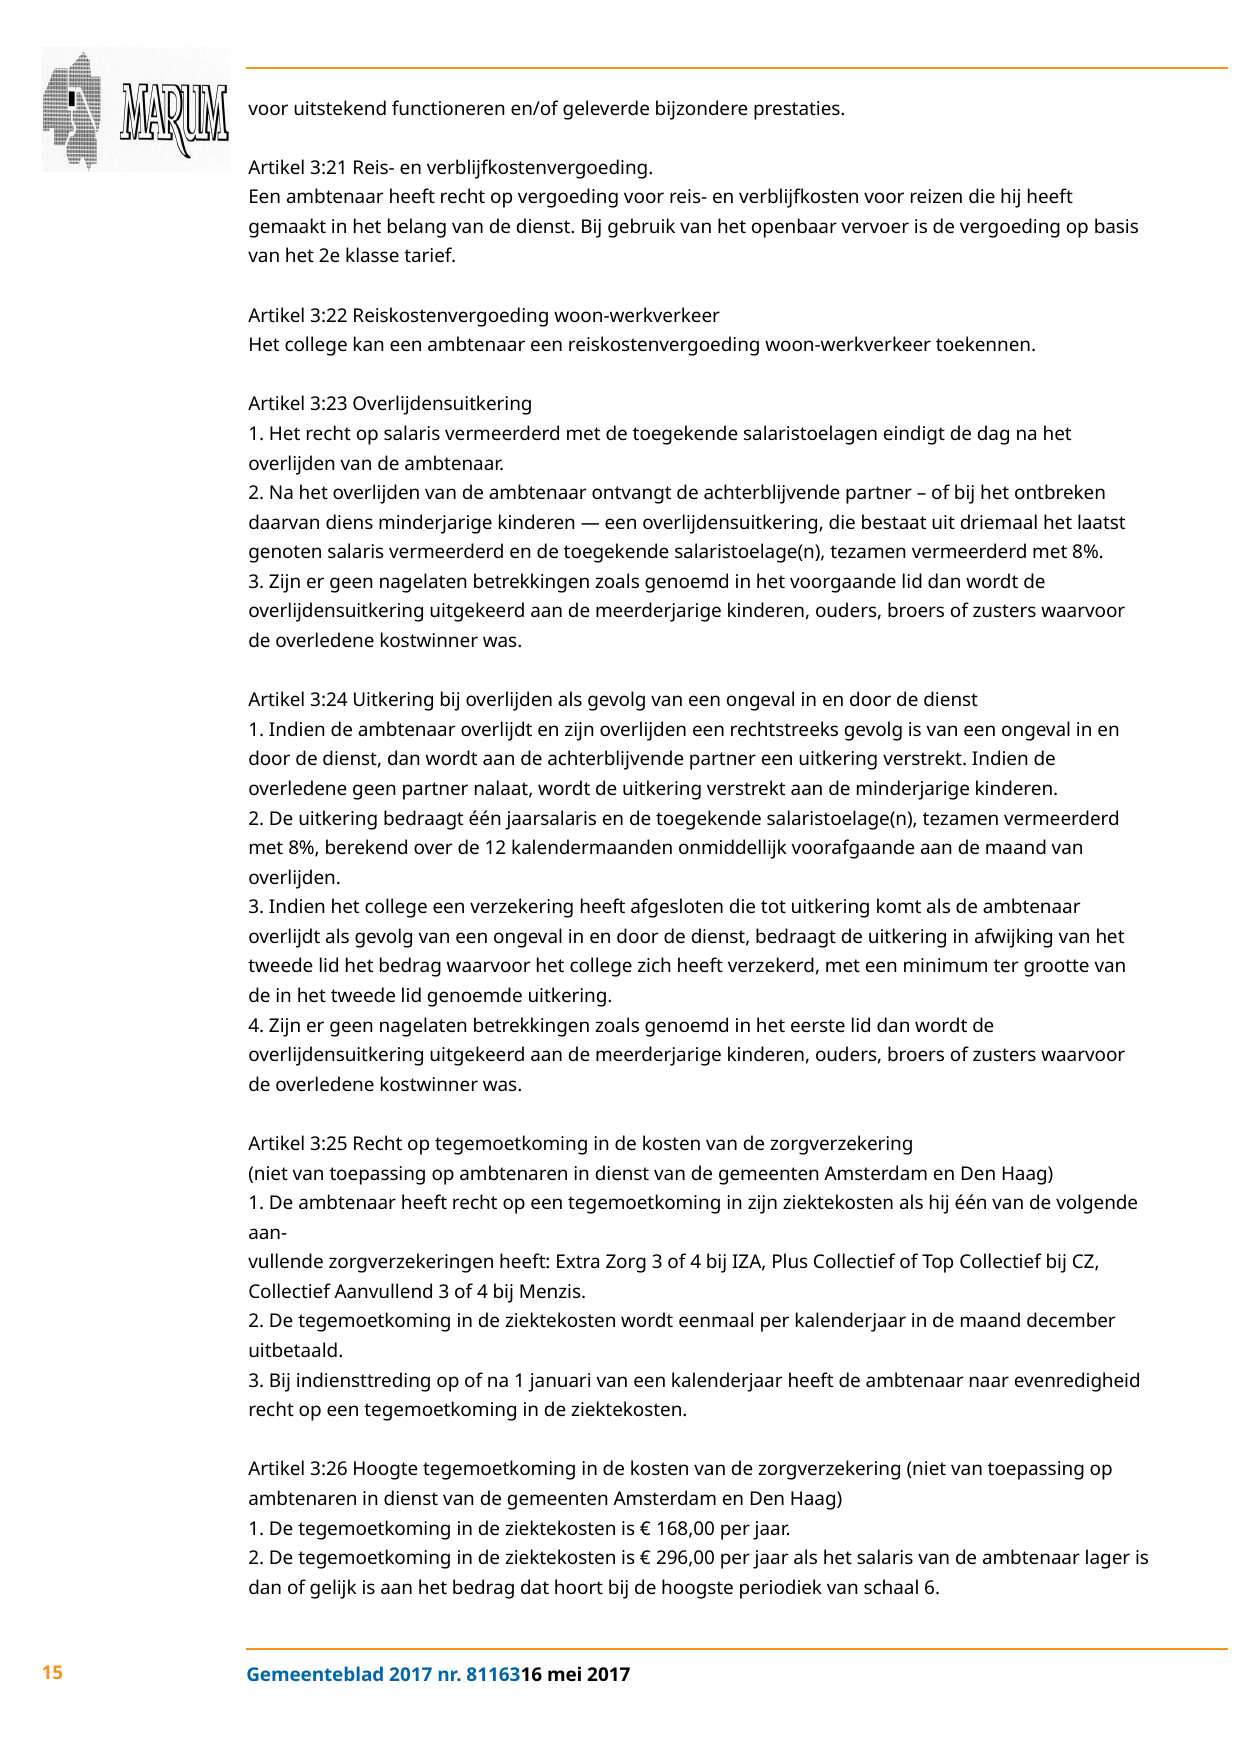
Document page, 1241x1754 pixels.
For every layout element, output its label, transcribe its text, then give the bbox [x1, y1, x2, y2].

text vullende zorgverzekeringen heeft: Extra Zorg 3 of 4 bij IZA, Plus Collectief of Top Collectief bij CZ, [248, 1248, 1152, 1274]
text 1. De tegemoetkoming in de ziektekosten is € 168,00 per jaar. [248, 1515, 1152, 1541]
text 4. Zijn er geen nagelaten betrekkingen zoals genoemd in het eerste lid dan wordt de overlijdensuitkering uitgekeerd aan de meerderjarige kinderen, ouders, broers of zusters waarvoor de overledene kostwinner was. [248, 1012, 1152, 1097]
text voor uitstekend functioneren en/of geleverde bijzondere prestaties. [248, 95, 1152, 121]
text (niet van toepassing op ambtenaren in dienst van de gemeenten Amsterdam en Den Haag) [248, 1160, 1152, 1186]
text 1. De ambtenaar heeft recht op een tegemoetkoming in zijn ziektekosten als hij één van de volgende aan- [248, 1189, 1152, 1245]
text 2. De tegemoetkoming in de ziektekosten is € 296,00 per jaar als het salaris van de ambtenaar lager is dan of gelijk is aan het bedrag dat hoort bij de hoogste periodiek van schaal 6. [248, 1544, 1152, 1600]
text Artikel 3:26 Hoogte tegemoetkoming in de kosten van de zorgverzekering (niet van toepassing op ambtenaren in dienst van de gemeenten Amsterdam en Den Haag) [248, 1456, 1152, 1511]
text Het college kan een ambtenaar een reiskostenvergoeding woon-werkverkeer toekennen. [248, 331, 1152, 357]
text 2. Na het overlijden van de ambtenaar ontvangt de achterblijvende partner – of bij het ontbreken daarvan diens minderjarige kinderen — een overlijdensuitkering, die bestaat uit driemaal het laatst genoten salaris vermeerderd en de toegekende salaristoelage(n), tezamen vermeerderd met 8%. [248, 479, 1152, 564]
text 1. Indien de ambtenaar overlijdt en zijn overlijden een rechtstreeks gevolg is van een ongeval in en door de dienst, dan wordt aan de achterblijvende partner een uitkering verstrekt. Indien de overledene geen partner nalaat, wordt de uitkering verstrekt aan de minderjarige kinderen. [248, 716, 1152, 801]
text Artikel 3:22 Reiskostenvergoeding woon-werkverkeer [248, 302, 1152, 328]
text 1. Het recht op salaris vermeerderd met de toegekende salaristoelagen eindigt de dag na het overlijden van de ambtenaar. [248, 420, 1152, 476]
text Artikel 3:25 Recht op tegemoetkoming in de kosten van de zorgverzekering [248, 1130, 1152, 1156]
text 2. De uitkering bedraagt één jaarsalaris en de toegekende salaristoelage(n), tezamen vermeerderd met 8%, berekend over de 12 kalendermaanden onmiddellijk voorafgaande aan de maand van overlijden. [248, 805, 1152, 890]
text Artikel 3:21 Reis- en verblijfkostenvergoeding. [248, 154, 1152, 180]
text 3. Zijn er geen nagelaten betrekkingen zoals genoemd in het voorgaande lid dan wordt de overlijdensuitkering uitgekeerd aan de meerderjarige kinderen, ouders, broers of zusters waarvoor de overledene kostwinner was. [248, 568, 1152, 653]
text Artikel 3:24 Uitkering bij overlijden als gevolg van een ongeval in en door de dienst [248, 686, 1152, 712]
text 3. Bij indiensttreding op of na 1 januari van een kalenderjaar heeft de ambtenaar naar evenredigheid recht op een tegemoetkoming in de ziektekosten. [248, 1367, 1152, 1422]
picture [41, 47, 231, 172]
text 3. Indien het college een verzekering heeft afgesloten die tot uitkering komt als de ambtenaar overlijdt als gevolg van een ongeval in en door de dienst, bedraagt de uitkering in afwijking van het tweede lid het bedrag waarvoor het college zich heeft verzekerd, met een minimum ter grootte van de in het tweede lid genoemde uitkering. [248, 893, 1152, 1008]
text Artikel 3:23 Overlijdensuitkering [248, 391, 1152, 416]
text Een ambtenaar heeft recht op vergoeding voor reis- en verblijfkosten voor reizen die hij heeft gemaakt in het belang van de dienst. Bij gebruik van het openbaar vervoer is de vergoeding op basis van het 2e klasse tarief. [248, 183, 1152, 268]
text 2. De tegemoetkoming in de ziektekosten wordt eenmaal per kalenderjaar in de maand december uitbetaald. [248, 1308, 1152, 1363]
text Collectief Aanvullend 3 of 4 bij Menzis. [248, 1278, 1152, 1304]
